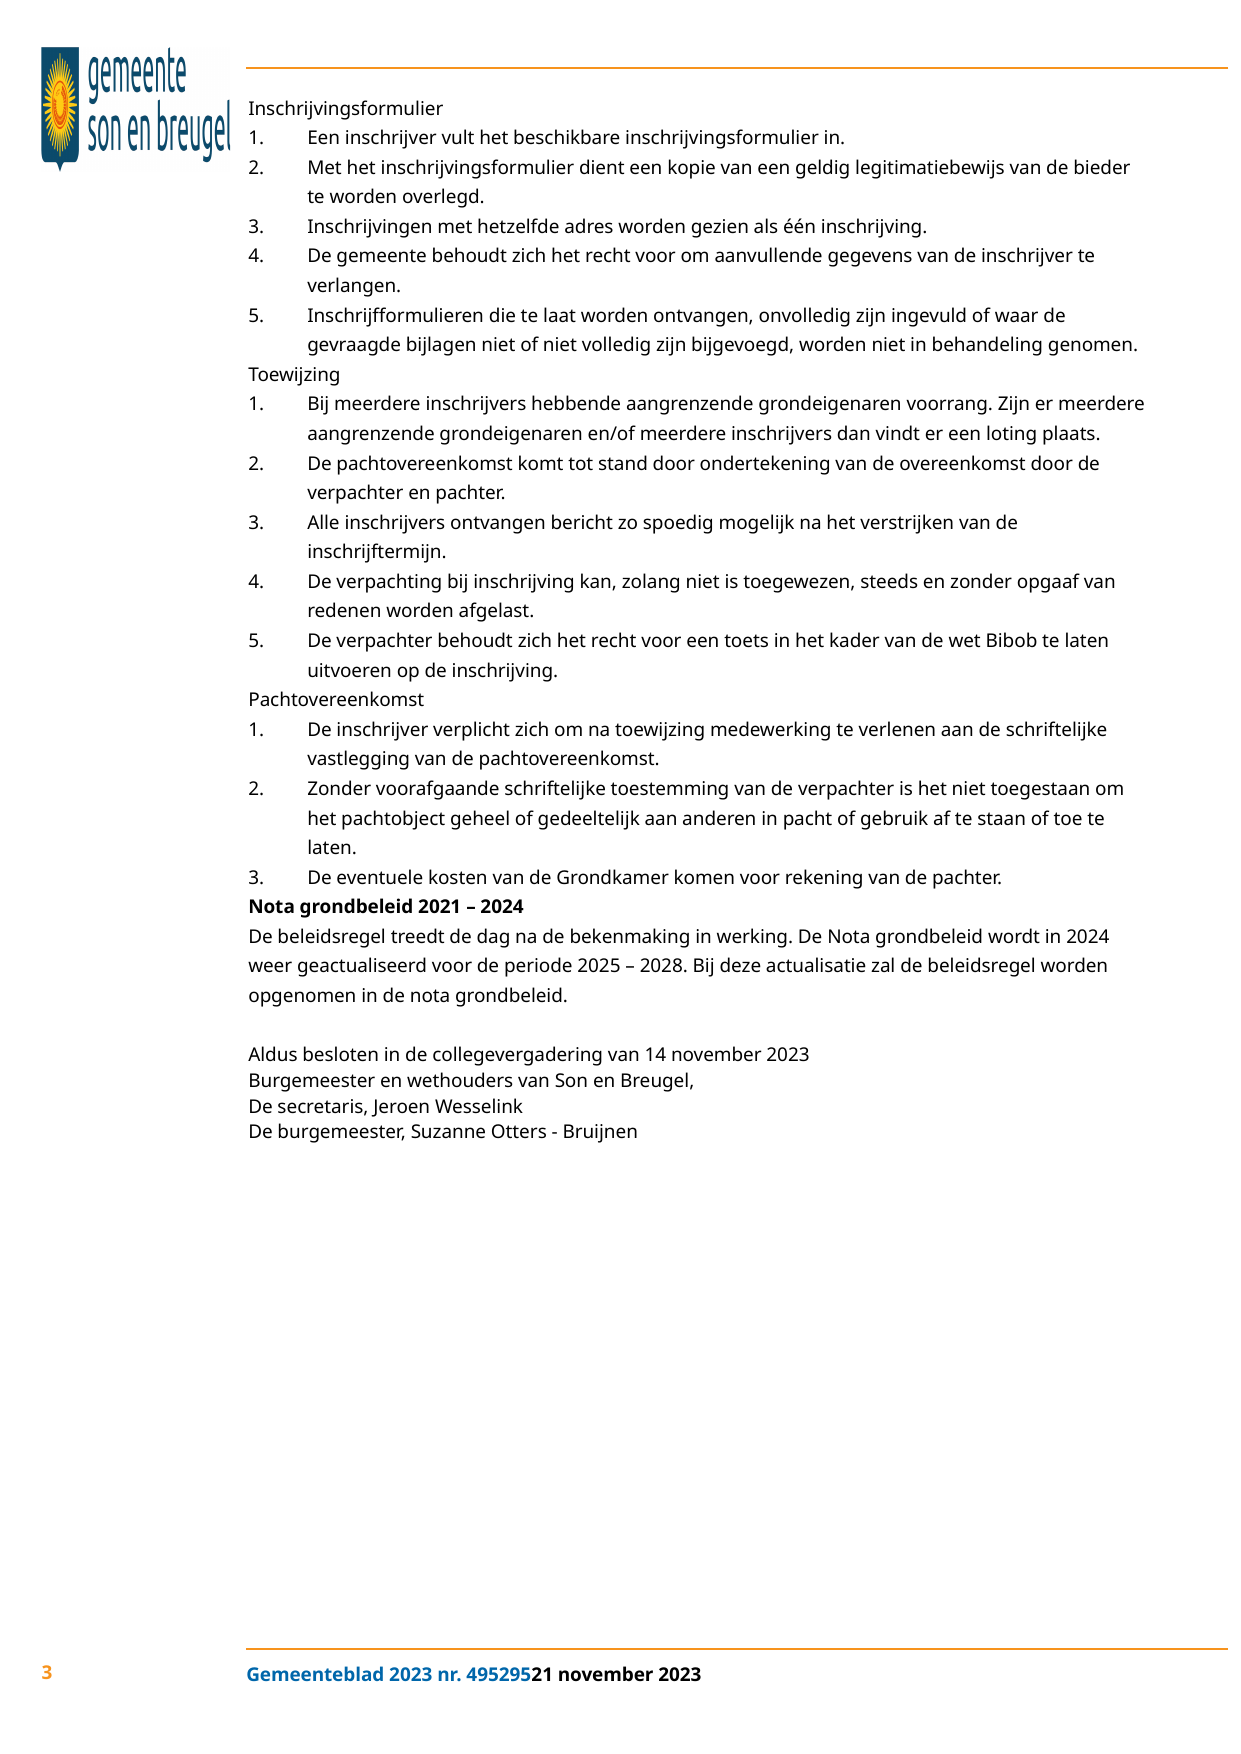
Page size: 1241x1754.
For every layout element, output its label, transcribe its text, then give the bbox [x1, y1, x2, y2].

list Inschrijvingen met hetzelfde adres worden gezien als één inschrijving. [248, 213, 1152, 239]
text De beleidsregel treedt de dag na de bekenmaking in werking. De Nota grondbeleid wordt in 2024 weer geactualiseerd voor de periode 2025 – 2028. Bij deze actualisatie zal de beleidsregel worden opgenomen in de nota grondbeleid. [248, 923, 1152, 1008]
text Burgemeester en wethouders van Son en Breugel, [248, 1067, 1152, 1093]
list De verpachting bij inschrijving kan, zolang niet is toegewezen, steeds en zonder opgaaf van redenen worden afgelast. [248, 568, 1152, 623]
list De eventuele kosten van de Grondkamer komen voor rekening van de pachter. [248, 864, 1152, 890]
text De secretaris, Jeroen Wesselink [248, 1093, 1152, 1119]
list Inschrijfformulieren die te laat worden ontvangen, onvolledig zijn ingevuld of waar de gevraagde bijlagen niet of niet volledig zijn bijgevoegd, worden niet in behandeling genomen. [248, 302, 1152, 357]
text Nota grondbeleid 2021 – 2024 [248, 893, 1152, 919]
list Bij meerdere inschrijvers hebbende aangrenzende grondeigenaren voorrang. Zijn er meerdere aangrenzende grondeigenaren en/of meerdere inschrijvers dan vindt er een loting plaats. [248, 391, 1152, 446]
text Aldus besloten in de collegevergadering van 14 november 2023 [248, 1041, 1152, 1067]
text Toewijzing [248, 361, 1152, 387]
list Alle inschrijvers ontvangen bericht zo spoedig mogelijk na het verstrijken van de inschrijftermijn. [248, 509, 1152, 564]
list De inschrijver verplicht zich om na toewijzing medewerking te verlenen aan de schriftelijke vastlegging van de pachtovereenkomst. [248, 716, 1152, 771]
list De pachtovereenkomst komt tot stand door ondertekening van de overeenkomst door de verpachter en pachter. [248, 450, 1152, 505]
list Met het inschrijvingsformulier dient een kopie van een geldig legitimatiebewijs van de bieder te worden overlegd. [248, 154, 1152, 209]
list Zonder voorafgaande schriftelijke toestemming van de verpachter is het niet toegestaan om het pachtobject geheel of gedeeltelijk aan anderen in pacht of gebruik af te staan of toe te laten. [248, 775, 1152, 860]
list De gemeente behoudt zich het recht voor om aanvullende gegevens van de inschrijver te verlangen. [248, 243, 1152, 298]
list Een inschrijver vult het beschikbare inschrijvingsformulier in. [248, 124, 1152, 150]
text Inschrijvingsformulier [248, 95, 1152, 121]
text De burgemeester, Suzanne Otters - Bruijnen [248, 1119, 1152, 1144]
picture [41, 47, 231, 172]
list De verpachter behoudt zich het recht voor een toets in het kader van de wet Bibob te laten uitvoeren op de inschrijving. [248, 627, 1152, 683]
text Pachtovereenkomst [248, 686, 1152, 712]
